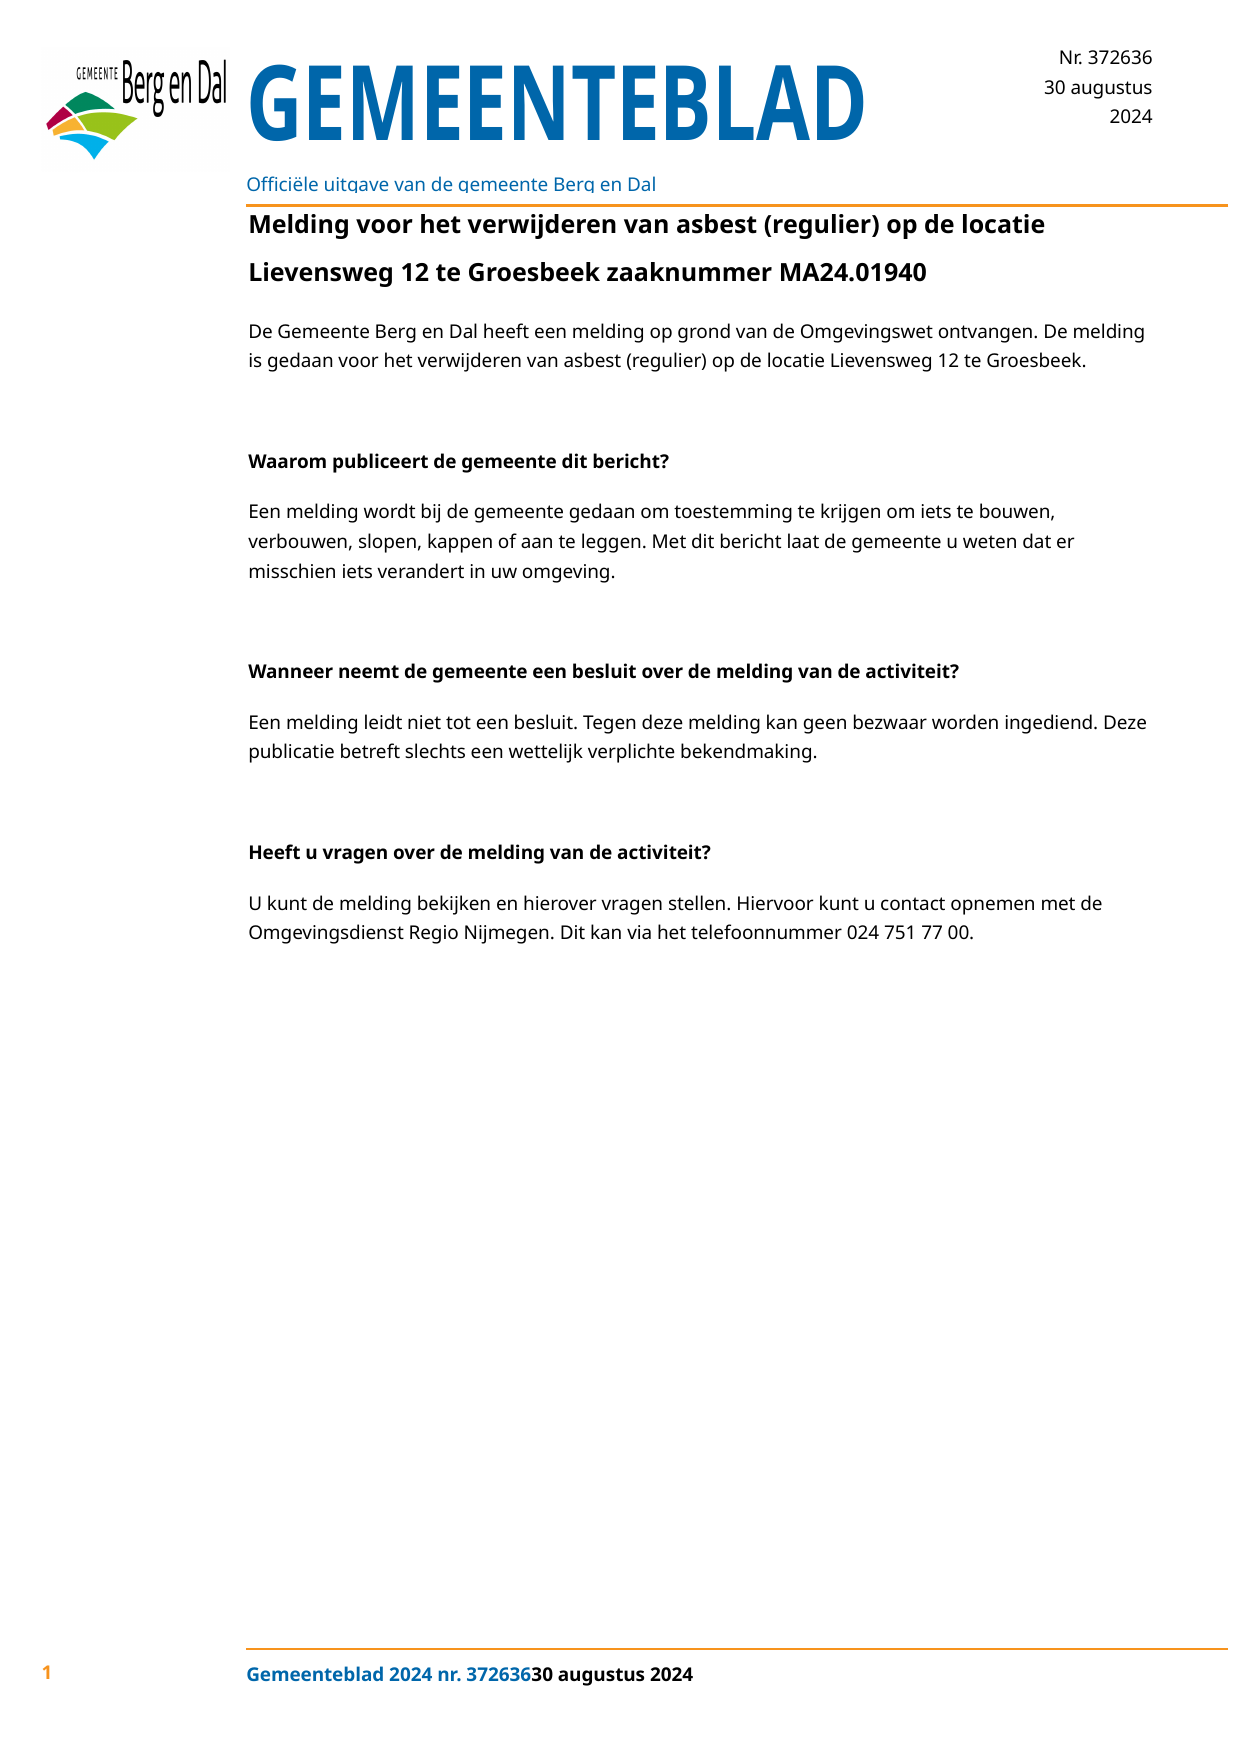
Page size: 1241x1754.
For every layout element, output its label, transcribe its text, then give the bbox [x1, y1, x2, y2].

picture [41, 47, 231, 172]
text Een melding leidt niet tot een besluit. Tegen deze melding kan geen bezwaar worden ingediend. Deze publicatie betreft slechts een wettelijk verplichte bekendmaking. [248, 709, 1152, 764]
text Een melding wordt bij de gemeente gedaan om toestemming te krijgen om iets te bouwen, verbouwen, slopen, kappen of aan te leggen. Met dit bericht laat de gemeente u weten dat er misschien iets verandert in uw omgeving. [248, 499, 1152, 584]
text Heeft u vragen over de melding van de activiteit? [248, 839, 1152, 865]
text Wanneer neemt de gemeente een besluit over de melding van de activiteit? [248, 659, 1152, 684]
text Waarom publiceert de gemeente dit bericht? [248, 448, 1152, 474]
text De Gemeente Berg en Dal heeft een melding op grond van de Omgevingswet ontvangen. De melding is gedaan voor het verwijderen van asbest (regulier) op de locatie Lievensweg 12 te Groesbeek. [248, 318, 1152, 373]
text U kunt de melding bekijken en hierover vragen stellen. Hiervoor kunt u contact opnemen met de Omgevingsdienst Regio Nijmegen. Dit kan via het telefoonnummer 024 751 77 00. [248, 890, 1152, 945]
text Melding voor het verwijderen van asbest (regulier) op de locatie Lievensweg 12 te Groesbeek zaaknummer MA24.01940 [248, 207, 1152, 288]
